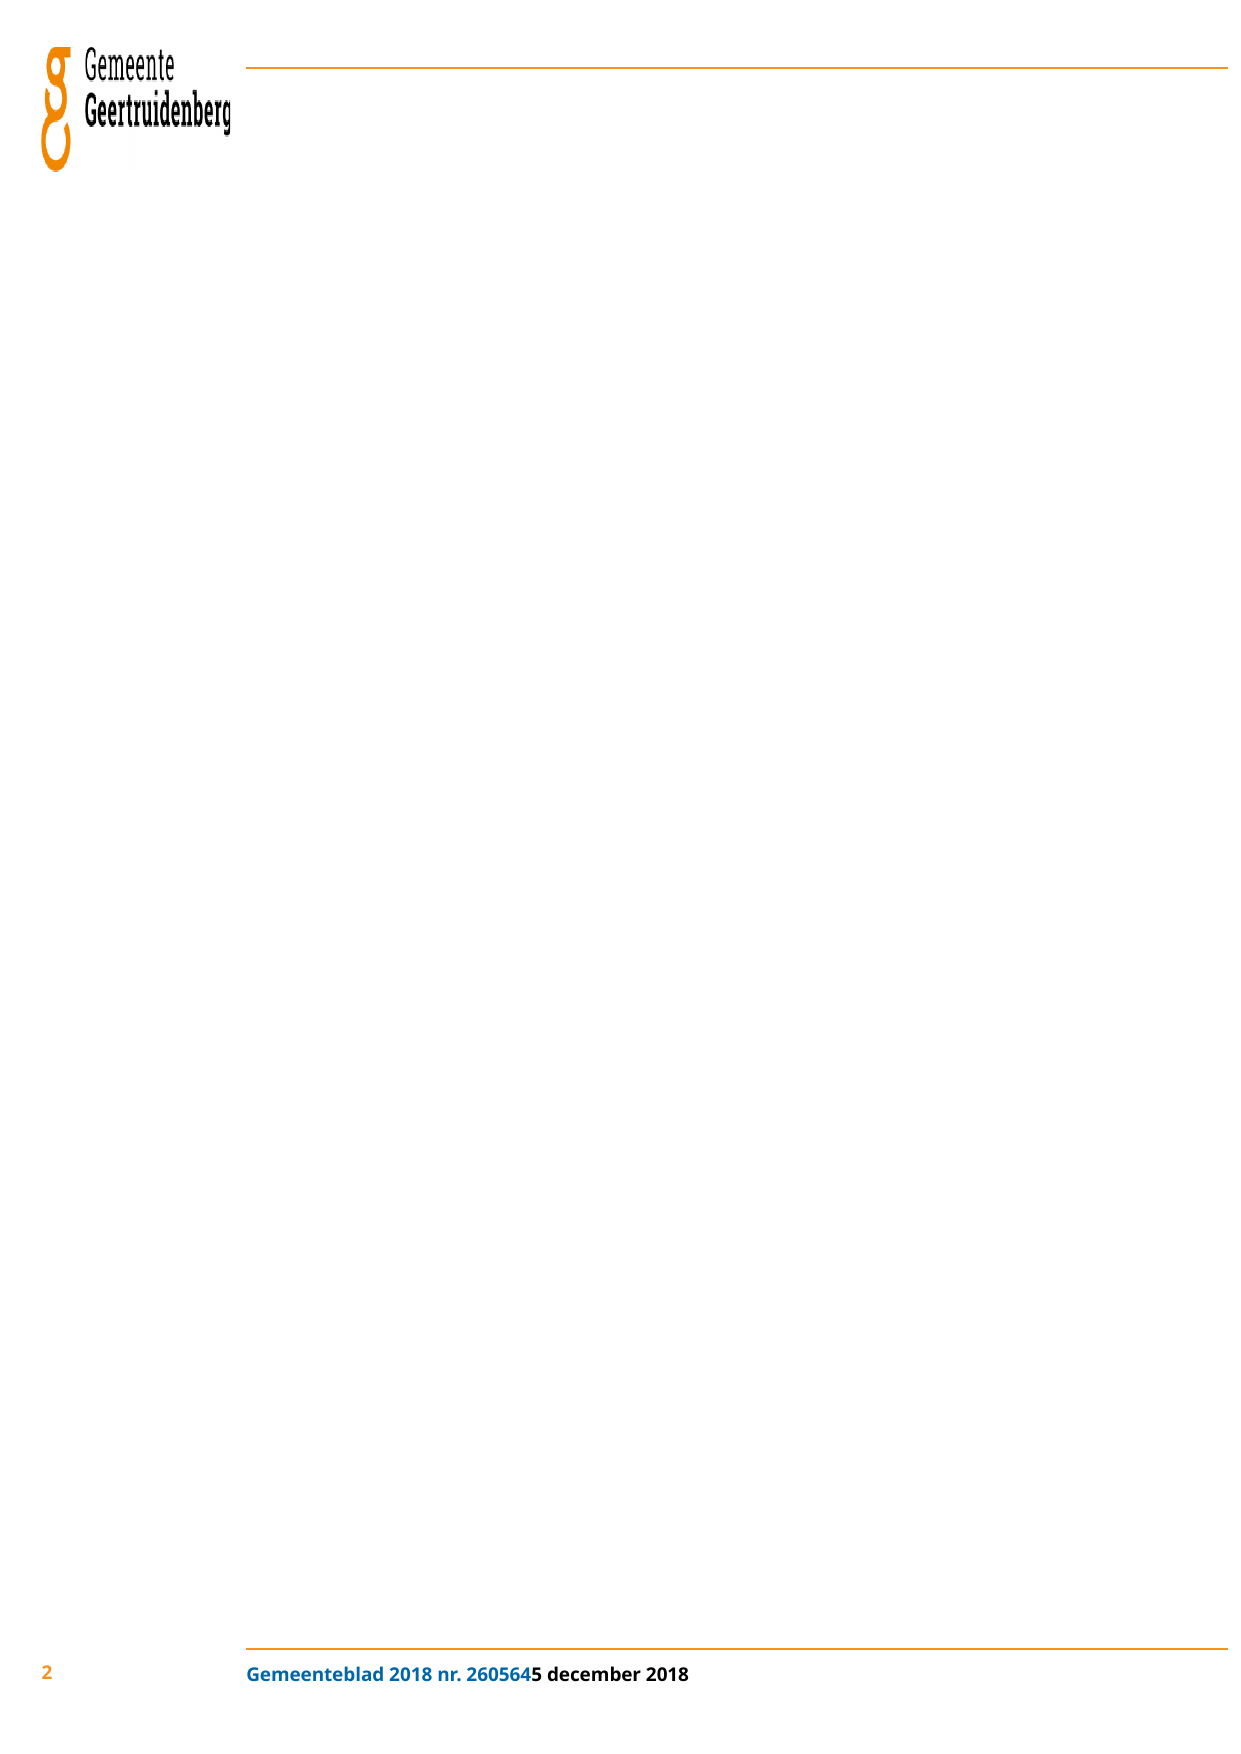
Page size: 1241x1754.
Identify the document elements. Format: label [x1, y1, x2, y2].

picture [41, 47, 231, 172]
